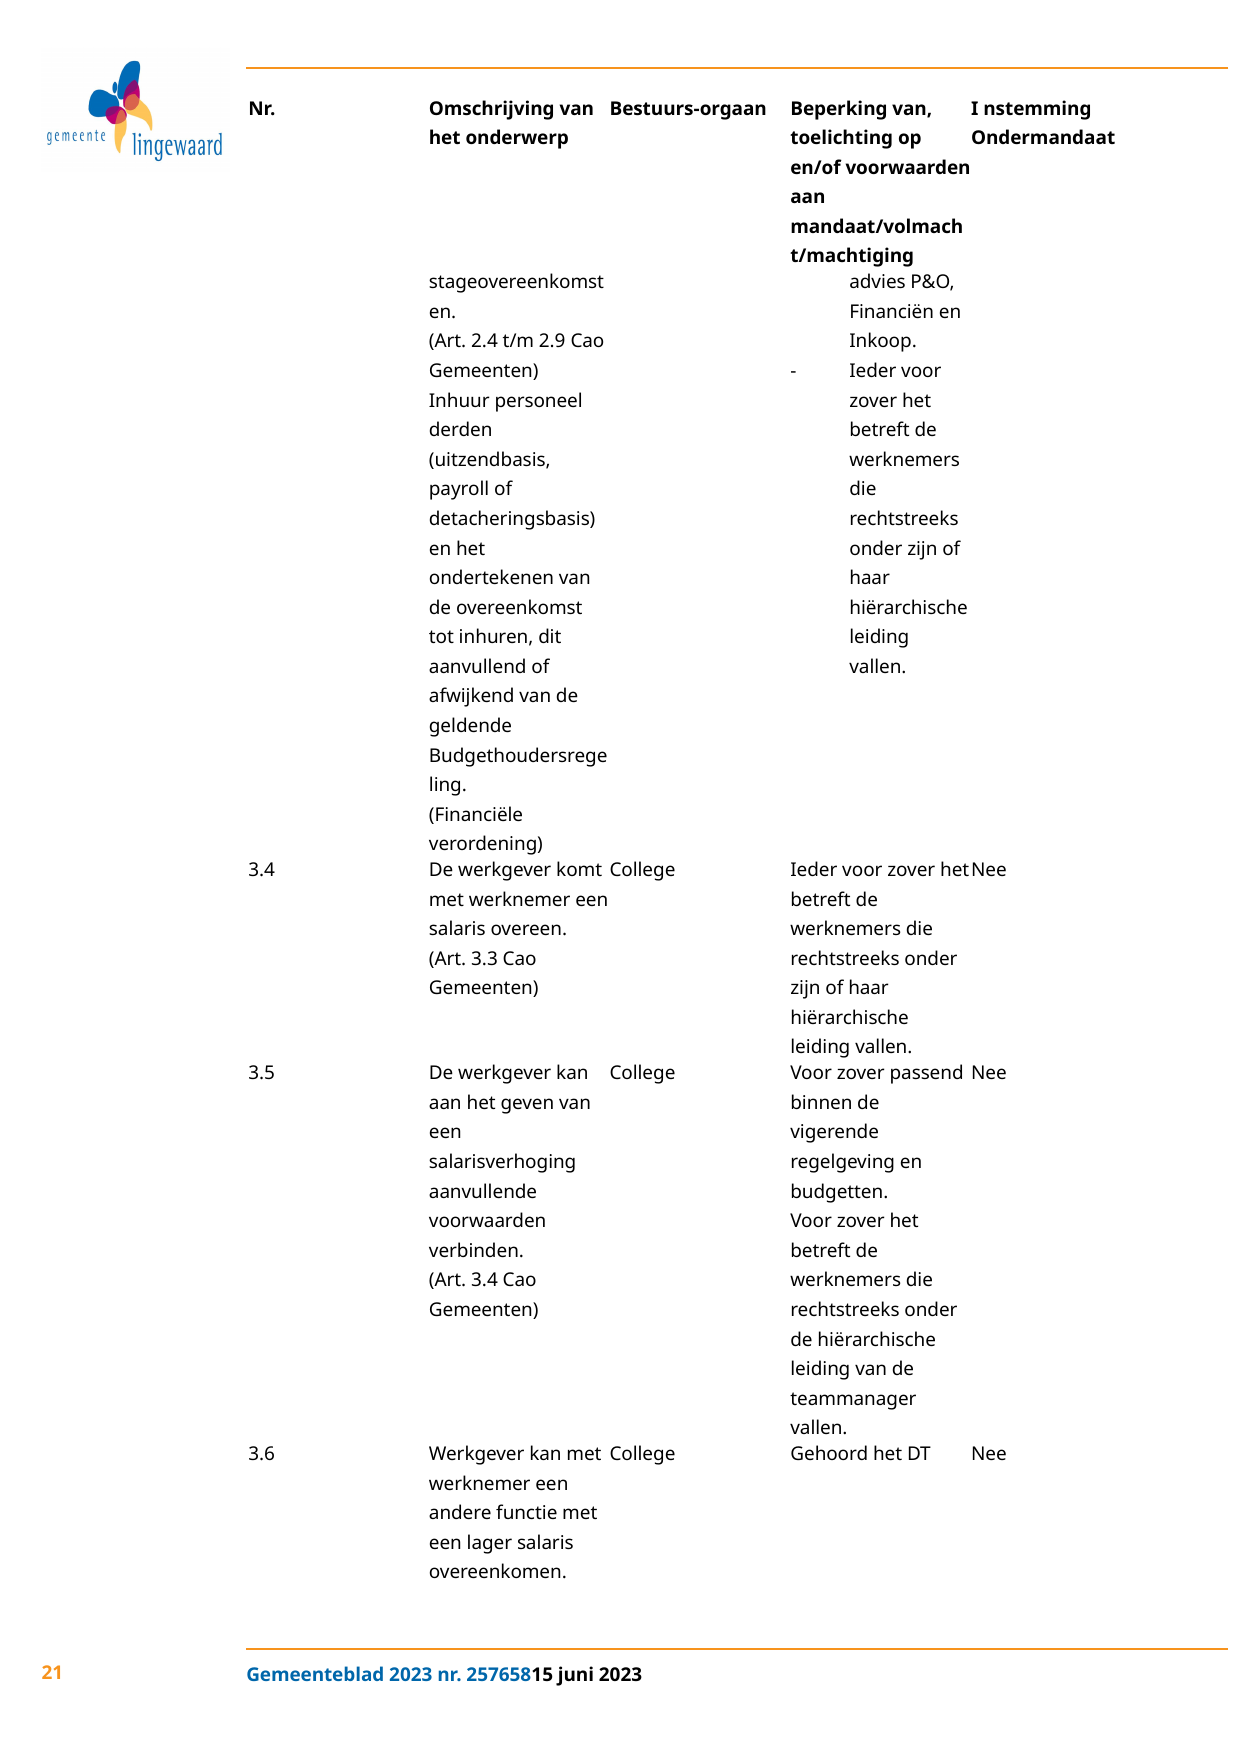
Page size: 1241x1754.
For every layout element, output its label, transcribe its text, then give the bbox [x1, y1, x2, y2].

table_cell [971, 269, 1152, 856]
table_cell [609, 269, 790, 856]
table_cell College [609, 1060, 790, 1440]
table_cell College [609, 1440, 790, 1584]
table_cell Gehoord het DT [790, 1440, 971, 1584]
table_cell 3.4 [248, 856, 429, 1059]
table_cell Nee [971, 1440, 1152, 1584]
table_cell stageovereenkomsten. (Art. 2.4 t/m 2.9 Cao Gemeenten) Inhuur personeel derden (uitzendbasis, payroll of detacheringsbasis) en het ondertekenen van de overeenkomst tot inhuren, dit aanvullend of afwijkend van de geldende Budgethoudersregeling. (Financiële verordening) [429, 269, 609, 856]
table_cell De werkgever komt met werknemer een salaris overeen. (Art. 3.3 Cao Gemeenten) [429, 856, 609, 1059]
table_header I nstemming Ondermandaat [971, 95, 1152, 268]
table_cell Werkgever kan met werknemer een andere functie met een lager salaris overeenkomen. [429, 1440, 609, 1584]
table_cell 3.5 [248, 1060, 429, 1440]
table_cell College [609, 856, 790, 1059]
table_cell Ieder voor zover het betreft de werknemers die rechtstreeks onder zijn of haar hiërarchische leiding vallen. [790, 856, 971, 1059]
table_header Beperking van, toelichting op en/of voorwaarden aan mandaat/volmacht/machtiging [790, 95, 971, 268]
picture [41, 47, 231, 172]
table_cell Nee [971, 856, 1152, 1059]
table_cell [248, 269, 429, 856]
table_cell Nee [971, 1060, 1152, 1440]
table_cell Voor zover passend binnen de vigerende regelgeving en budgetten. Voor zover het betreft de werknemers die rechtstreeks onder de hiërarchische leiding van de teammanager vallen. [790, 1060, 971, 1440]
table_header Bestuurs-orgaan [609, 95, 790, 268]
table_cell advies P&O, Financiën en Inkoop. Ieder voor zover het betreft de werknemers die rechtstreeks onder zijn of haar hiërarchische leiding vallen. [790, 269, 971, 856]
table_cell 3.6 [248, 1440, 429, 1584]
table_cell De werkgever kan aan het geven van een salarisverhoging aanvullende voorwaarden verbinden. (Art. 3.4 Cao Gemeenten) [429, 1060, 609, 1440]
table_header Nr. [248, 95, 429, 268]
table_header Omschrijving van het onderwerp [429, 95, 609, 268]
